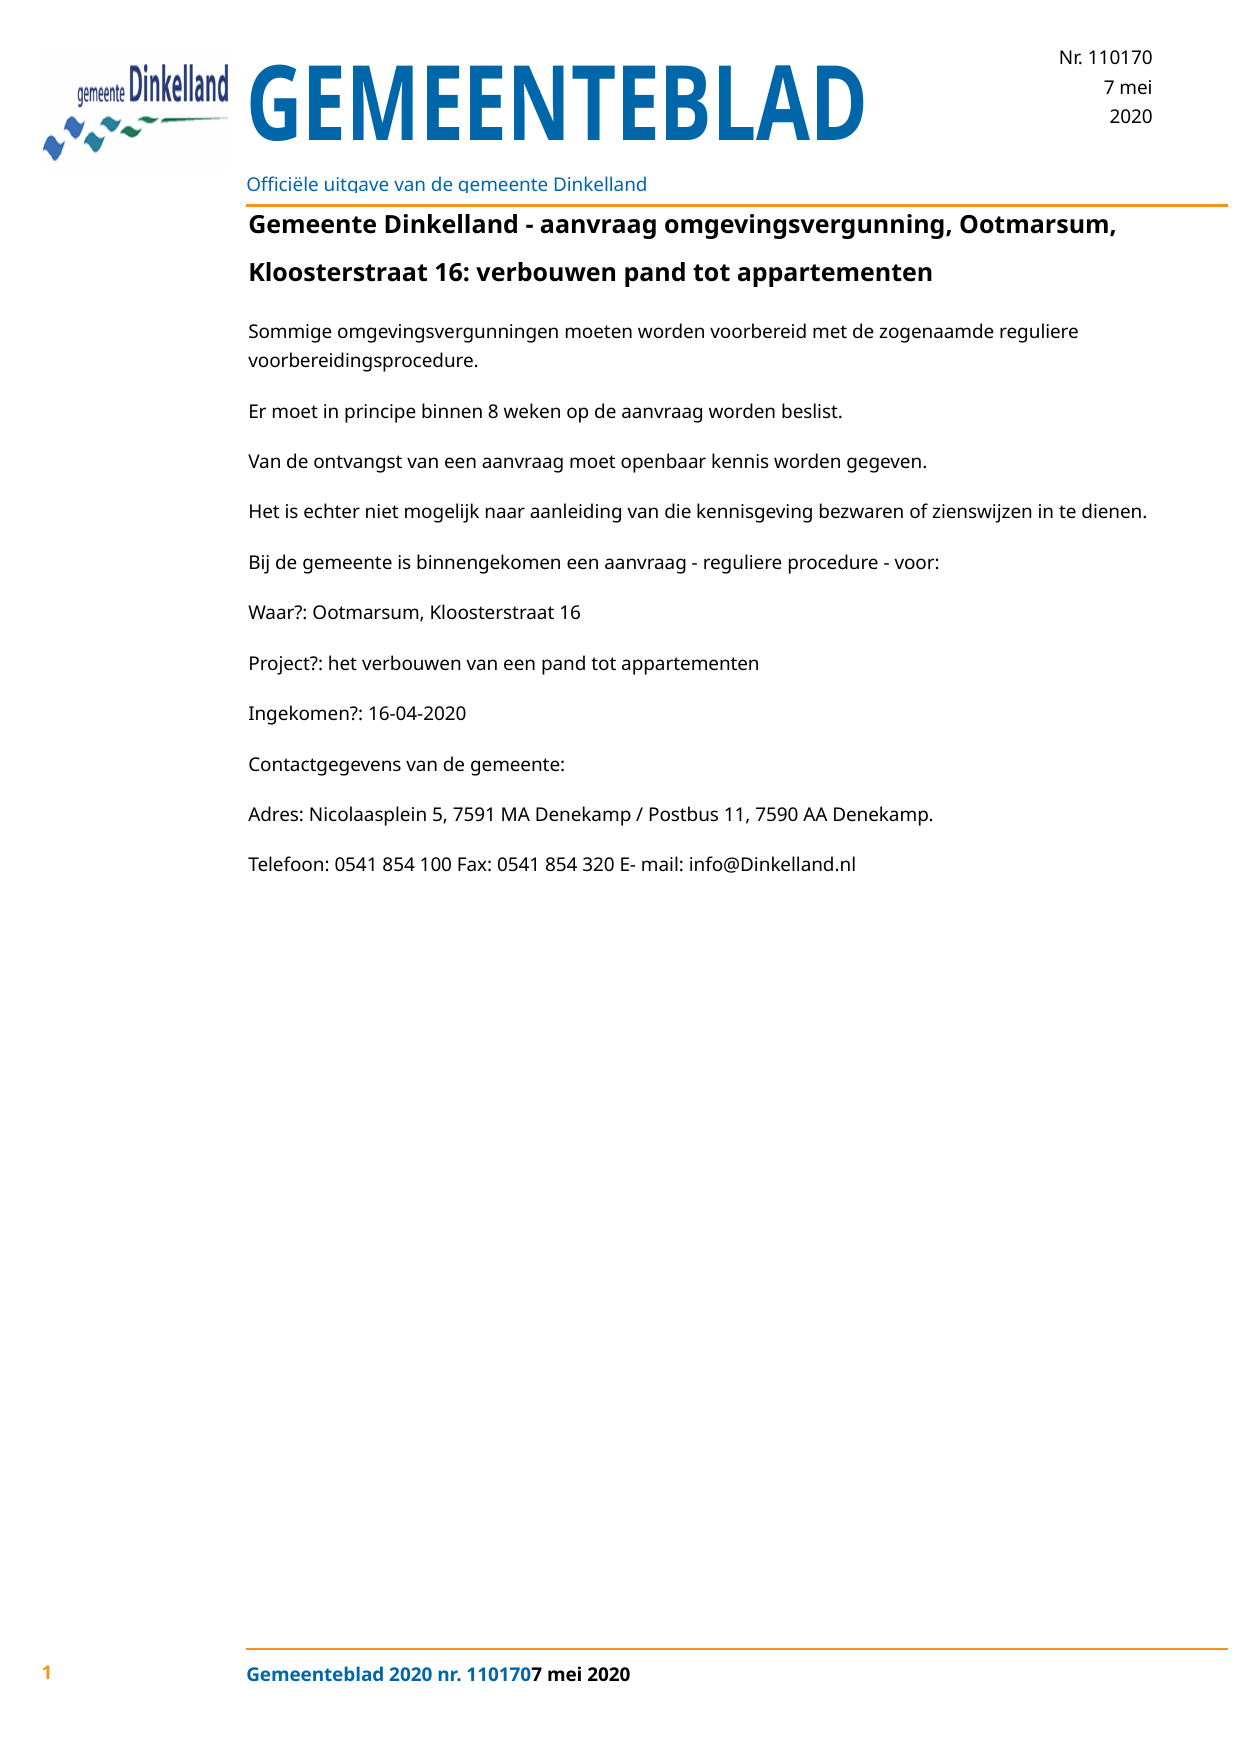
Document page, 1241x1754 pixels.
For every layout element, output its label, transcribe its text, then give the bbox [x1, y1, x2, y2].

text Sommige omgevingsvergunningen moeten worden voorbereid met de zogenaamde reguliere voorbereidingsprocedure. [248, 318, 1152, 373]
text Van de ontvangst van een aanvraag moet openbaar kennis worden gegeven. [248, 448, 1152, 474]
text Ingekomen?: 16-04-2020 [248, 700, 1152, 726]
picture [41, 47, 231, 172]
text Contactgegevens van de gemeente: [248, 751, 1152, 777]
text Gemeente Dinkelland - aanvraag omgevingsvergunning, Ootmarsum, Kloosterstraat 16: verbouwen pand tot appartementen [248, 207, 1152, 288]
text Adres: Nicolaasplein 5, 7591 MA Denekamp / Postbus 11, 7590 AA Denekamp. [248, 801, 1152, 827]
text Waar?: Ootmarsum, Kloosterstraat 16 [248, 599, 1152, 625]
text Project?: het verbouwen van een pand tot appartementen [248, 650, 1152, 676]
text Bij de gemeente is binnengekomen een aanvraag - reguliere procedure - voor: [248, 549, 1152, 575]
text Telefoon: 0541 854 100 Fax: 0541 854 320 E- mail: info@Dinkelland.nl [248, 852, 1152, 877]
text Het is echter niet mogelijk naar aanleiding van die kennisgeving bezwaren of zienswijzen in te dienen. [248, 499, 1152, 524]
text Er moet in principe binnen 8 weken op de aanvraag worden beslist. [248, 398, 1152, 424]
